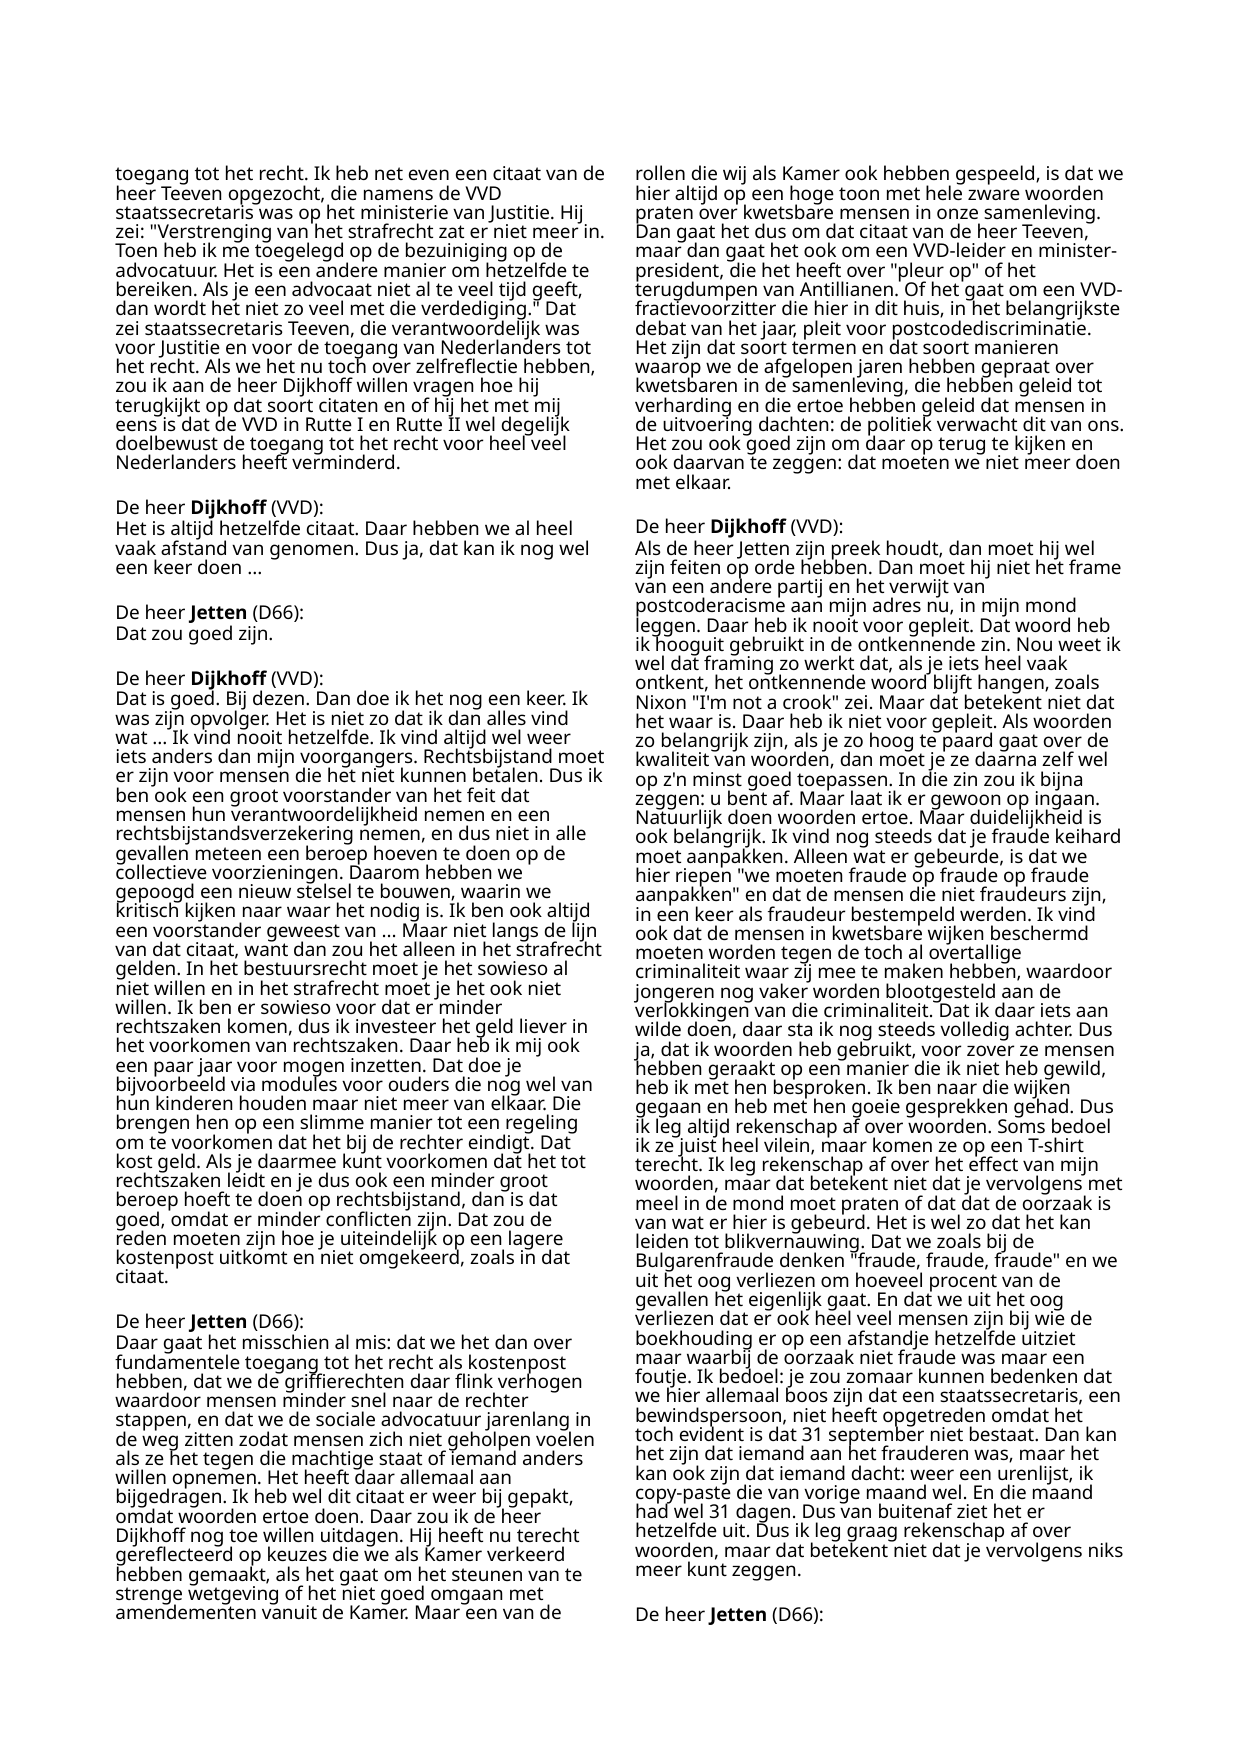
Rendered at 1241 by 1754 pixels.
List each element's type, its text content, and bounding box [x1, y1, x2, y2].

text De heer Dijkhoff (VVD): [115, 494, 605, 520]
text De heer Dijkhoff (VVD): [635, 514, 1125, 539]
text De heer Jetten (D66): [115, 1309, 605, 1334]
text Als de heer Jetten zijn preek houdt, dan moet hij wel zijn feiten op orde hebben. Dan moet hij niet het frame van een andere partij en het verwijt van postcoderacisme aan mijn adres nu, in mijn mond leggen. Daar heb ik nooit voor gepleit. Dat woord heb ik hooguit gebruikt in de ontkennende zin. Nou weet ik wel dat framing zo werkt dat, als je iets heel vaak ontkent, het ontkennende woord blijft hangen, zoals Nixon "I'm not a crook" zei. Maar dat betekent niet dat het waar is. Daar heb ik niet voor gepleit. Als woorden zo belangrijk zijn, als je zo hoog te paard gaat over de kwaliteit van woorden, dan moet je ze daarna zelf wel op z'n minst goed toepassen. In die zin zou ik bijna zeggen: u bent af. Maar laat ik er gewoon op ingaan. Natuurlijk doen woorden ertoe. Maar duidelijkheid is ook belangrijk. Ik vind nog steeds dat je fraude keihard moet aanpakken. Alleen wat er gebeurde, is dat we hier riepen "we moeten fraude op fraude op fraude aanpakken" en dat de mensen die niet fraudeurs zijn, in een keer als fraudeur bestempeld werden. Ik vind ook dat de mensen in kwetsbare wijken beschermd moeten worden tegen de toch al overtallige criminaliteit waar zij mee te maken hebben, waardoor jongeren nog vaker worden blootgesteld aan de verlokkingen van die criminaliteit. Dat ik daar iets aan wilde doen, daar sta ik nog steeds volledig achter. Dus ja, dat ik woorden heb gebruikt, voor zover ze mensen hebben geraakt op een manier die ik niet heb gewild, heb ik met hen besproken. Ik ben naar die wijken gegaan en heb met hen goeie gesprekken gehad. Dus ik leg altijd rekenschap af over woorden. Soms bedoel ik ze juist heel vilein, maar komen ze op een T-shirt terecht. Ik leg rekenschap af over het effect van mijn woorden, maar dat betekent niet dat je vervolgens met meel in de mond moet praten of dat dat de oorzaak is van wat er hier is gebeurd. Het is wel zo dat het kan leiden tot blikvernauwing. Dat we zoals bij de Bulgarenfraude denken "fraude, fraude, fraude" en we uit het oog verliezen om hoeveel procent van de gevallen het eigenlijk gaat. En dat we uit het oog verliezen dat er ook heel veel mensen zijn bij wie de boekhouding er op een afstandje hetzelfde uitziet maar waarbij de oorzaak niet fraude was maar een foutje. Ik bedoel: je zou zomaar kunnen bedenken dat we hier allemaal boos zijn dat een staatssecretaris, een bewindspersoon, niet heeft opgetreden omdat het toch evident is dat 31 september niet bestaat. Dan kan het zijn dat iemand aan het frauderen was, maar het kan ook zijn dat iemand dacht: weer een urenlijst, ik copy-paste die van vorige maand wel. En die maand had wel 31 dagen. Dus van buitenaf ziet het er hetzelfde uit. Dus ik leg graag rekenschap af over woorden, maar dat betekent niet dat je vervolgens niks meer kunt zeggen. [635, 539, 1125, 1580]
text De heer Dijkhoff (VVD): [115, 665, 605, 690]
text Dat is goed. Bij dezen. Dan doe ik het nog een keer. Ik was zijn opvolger. Het is niet zo dat ik dan alles vind wat ... Ik vind nooit hetzelfde. Ik vind altijd wel weer iets anders dan mijn voorgangers. Rechtsbijstand moet er zijn voor mensen die het niet kunnen betalen. Dus ik ben ook een groot voorstander van het feit dat mensen hun verantwoordelijkheid nemen en een rechtsbijstandsverzekering nemen, en dus niet in alle gevallen meteen een beroep hoeven te doen op de collectieve voorzieningen. Daarom hebben we gepoogd een nieuw stelsel te bouwen, waarin we kritisch kijken naar waar het nodig is. Ik ben ook altijd een voorstander geweest van ... Maar niet langs de lijn van dat citaat, want dan zou het alleen in het strafrecht gelden. In het bestuursrecht moet je het sowieso al niet willen en in het strafrecht moet je het ook niet willen. Ik ben er sowieso voor dat er minder rechtszaken komen, dus ik investeer het geld liever in het voorkomen van rechtszaken. Daar heb ik mij ook een paar jaar voor mogen inzetten. Dat doe je bijvoorbeeld via modules voor ouders die nog wel van hun kinderen houden maar niet meer van elkaar. Die brengen hen op een slimme manier tot een regeling om te voorkomen dat het bij de rechter eindigt. Dat kost geld. Als je daarmee kunt voorkomen dat het tot rechtszaken leidt en je dus ook een minder groot beroep hoeft te doen op rechtsbijstand, dan is dat goed, omdat er minder conflicten zijn. Dat zou de reden moeten zijn hoe je uiteindelijk op een lagere kostenpost uitkomt en niet omgekeerd, zoals in dat citaat. [115, 690, 605, 1288]
text Daar gaat het misschien al mis: dat we het dan over fundamentele toegang tot het recht als kostenpost hebben, dat we de griffierechten daar flink verhogen waardoor mensen minder snel naar de rechter stappen, en dat we de sociale advocatuur jarenlang in de weg zitten zodat mensen zich niet geholpen voelen als ze het tegen die machtige staat of iemand anders willen opnemen. Het heeft daar allemaal aan bijgedragen. Ik heb wel dit citaat er weer bij gepakt, omdat woorden ertoe doen. Daar zou ik de heer Dijkhoff nog toe willen uitdagen. Hij heeft nu terecht gereflecteerd op keuzes die we als Kamer verkeerd hebben gemaakt, als het gaat om het steunen van te strenge wetgeving of het niet goed omgaan met amendementen vanuit de Kamer. Maar een van de [115, 1334, 605, 1623]
text De heer Jetten (D66): [635, 1601, 1125, 1627]
text rollen die wij als Kamer ook hebben gespeeld, is dat we hier altijd op een hoge toon met hele zware woorden praten over kwetsbare mensen in onze samenleving. Dan gaat het dus om dat citaat van de heer Teeven, maar dan gaat het ook om een VVD-leider en minister-president, die het heeft over "pleur op" of het terugdumpen van Antillianen. Of het gaat om een VVD-fractievoorzitter die hier in dit huis, in het belangrijkste debat van het jaar, pleit voor postcodediscriminatie. Het zijn dat soort termen en dat soort manieren waarop we de afgelopen jaren hebben gepraat over kwetsbaren in de samenleving, die hebben geleid tot verharding en die ertoe hebben geleid dat mensen in de uitvoering dachten: de politiek verwacht dit van ons. Het zou ook goed zijn om daar op terug te kijken en ook daarvan te zeggen: dat moeten we niet meer doen met elkaar. [635, 165, 1125, 493]
text Dat zou goed zijn. [115, 624, 605, 644]
text Het is altijd hetzelfde citaat. Daar hebben we al heel vaak afstand van genomen. Dus ja, dat kan ik nog wel een keer doen ... [115, 520, 605, 578]
text De heer Jetten (D66): [115, 599, 605, 624]
text toegang tot het recht. Ik heb net even een citaat van de heer Teeven opgezocht, die namens de VVD staatssecretaris was op het ministerie van Justitie. Hij zei: "Verstrenging van het strafrecht zat er niet meer in. Toen heb ik me toegelegd op de bezuiniging op de advocatuur. Het is een andere manier om hetzelfde te bereiken. Als je een advocaat niet al te veel tijd geeft, dan wordt het niet zo veel met die verdediging." Dat zei staatssecretaris Teeven, die verantwoordelijk was voor Justitie en voor de toegang van Nederlanders tot het recht. Als we het nu toch over zelfreflectie hebben, zou ik aan de heer Dijkhoff willen vragen hoe hij terugkijkt op dat soort citaten en of hij het met mij eens is dat de VVD in Rutte I en Rutte II wel degelijk doelbewust de toegang tot het recht voor heel veel Nederlanders heeft verminderd. [115, 165, 605, 474]
